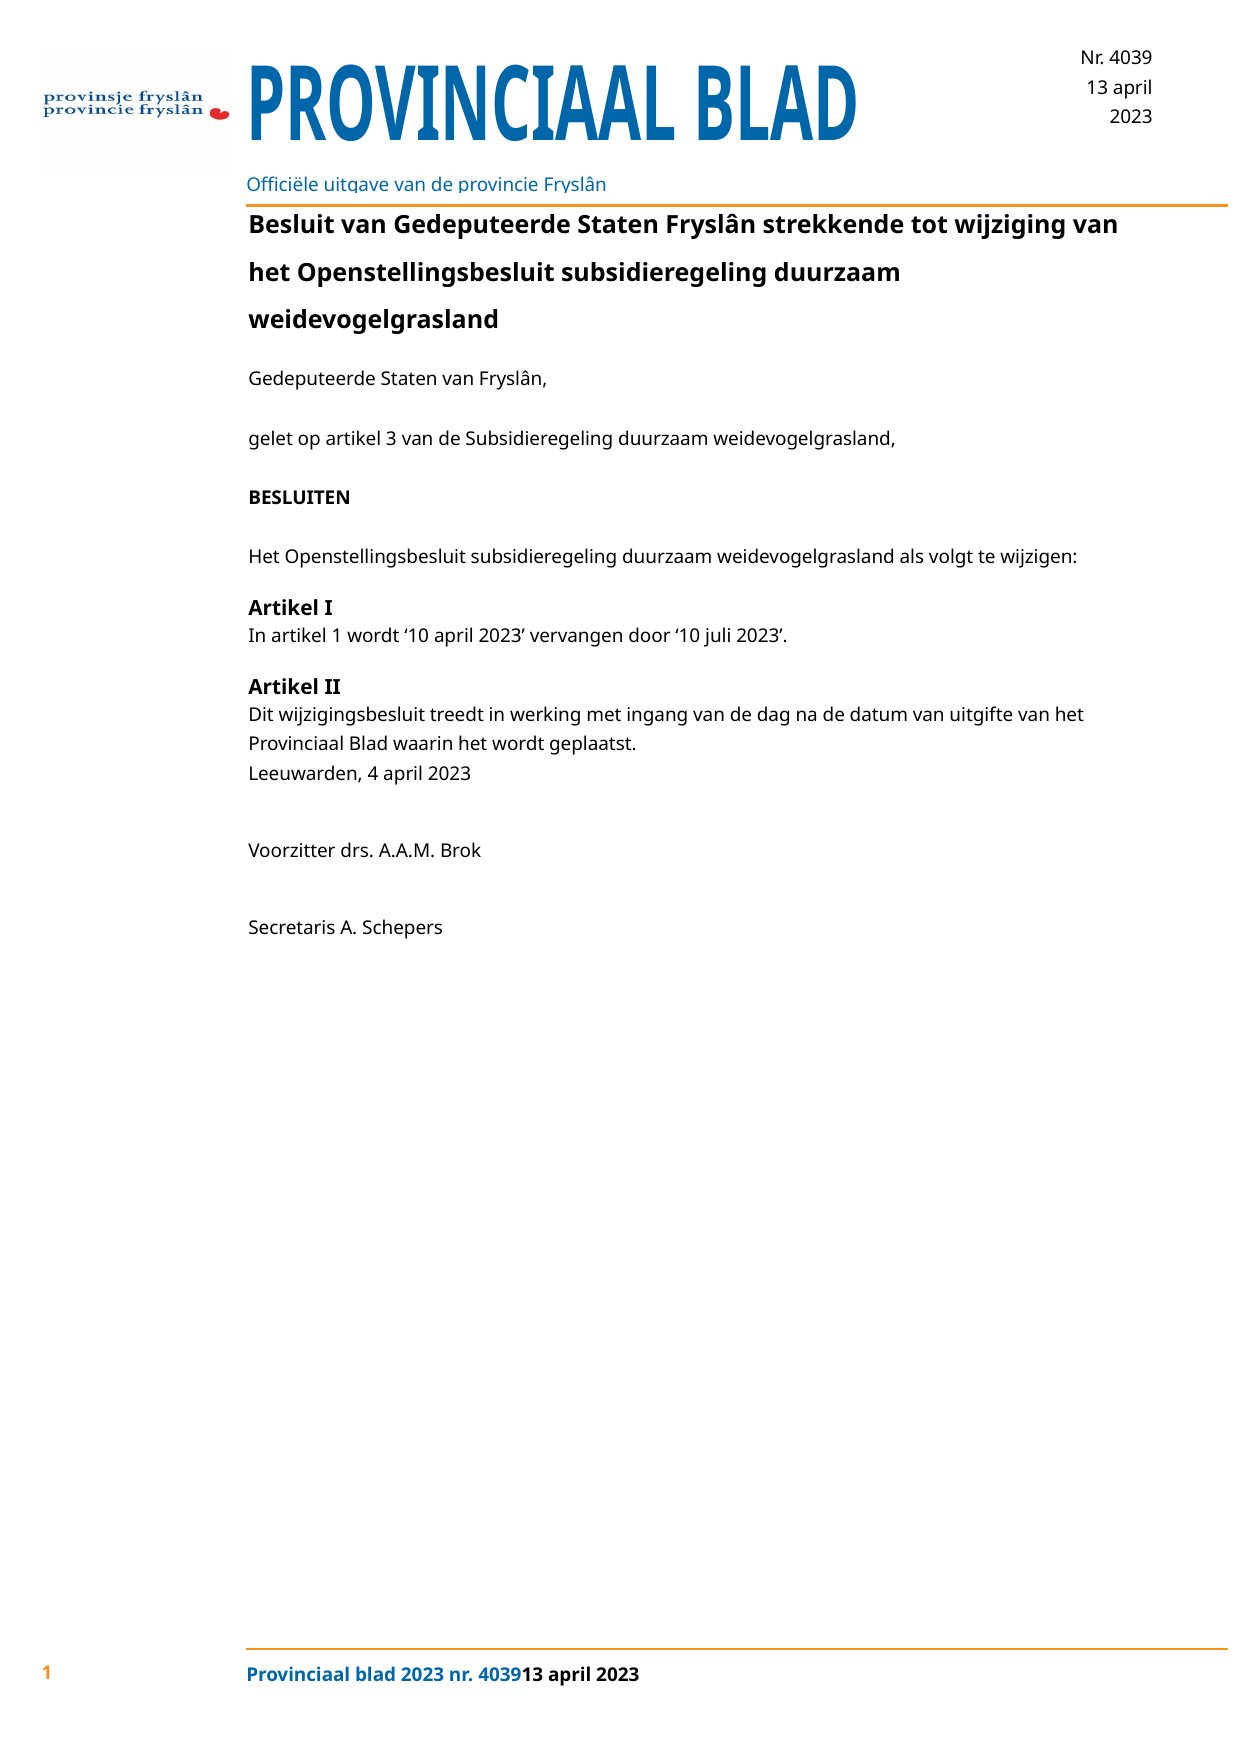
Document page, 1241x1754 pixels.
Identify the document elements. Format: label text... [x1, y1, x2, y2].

text Gedeputeerde Staten van Fryslân, [248, 366, 1152, 391]
text BESLUITEN [248, 484, 1152, 509]
text Het Openstellingsbesluit subsidieregeling duurzaam weidevogelgrasland als volgt te wijzigen: [248, 543, 1152, 569]
text Dit wijzigingsbesluit treedt in werking met ingang van de dag na de datum van uitgifte van het Provinciaal Blad waarin het wordt geplaatst. [248, 701, 1152, 756]
text Besluit van Gedeputeerde Staten Fryslân strekkende tot wijziging van het Openstellingsbesluit subsidieregeling duurzaam weidevogelgrasland [248, 207, 1152, 336]
text Secretaris A. Schepers [248, 914, 1152, 940]
text gelet op artikel 3 van de Subsidieregeling duurzaam weidevogelgrasland, [248, 425, 1152, 450]
text Artikel I [248, 593, 1152, 622]
picture [41, 47, 231, 172]
text Voorzitter drs. A.A.M. Brok [248, 837, 1152, 863]
text Leeuwarden, 4 april 2023 [248, 760, 1152, 786]
text Artikel II [248, 672, 1152, 701]
text In artikel 1 wordt ‘10 april 2023’ vervangen door ‘10 juli 2023’. [248, 622, 1152, 648]
